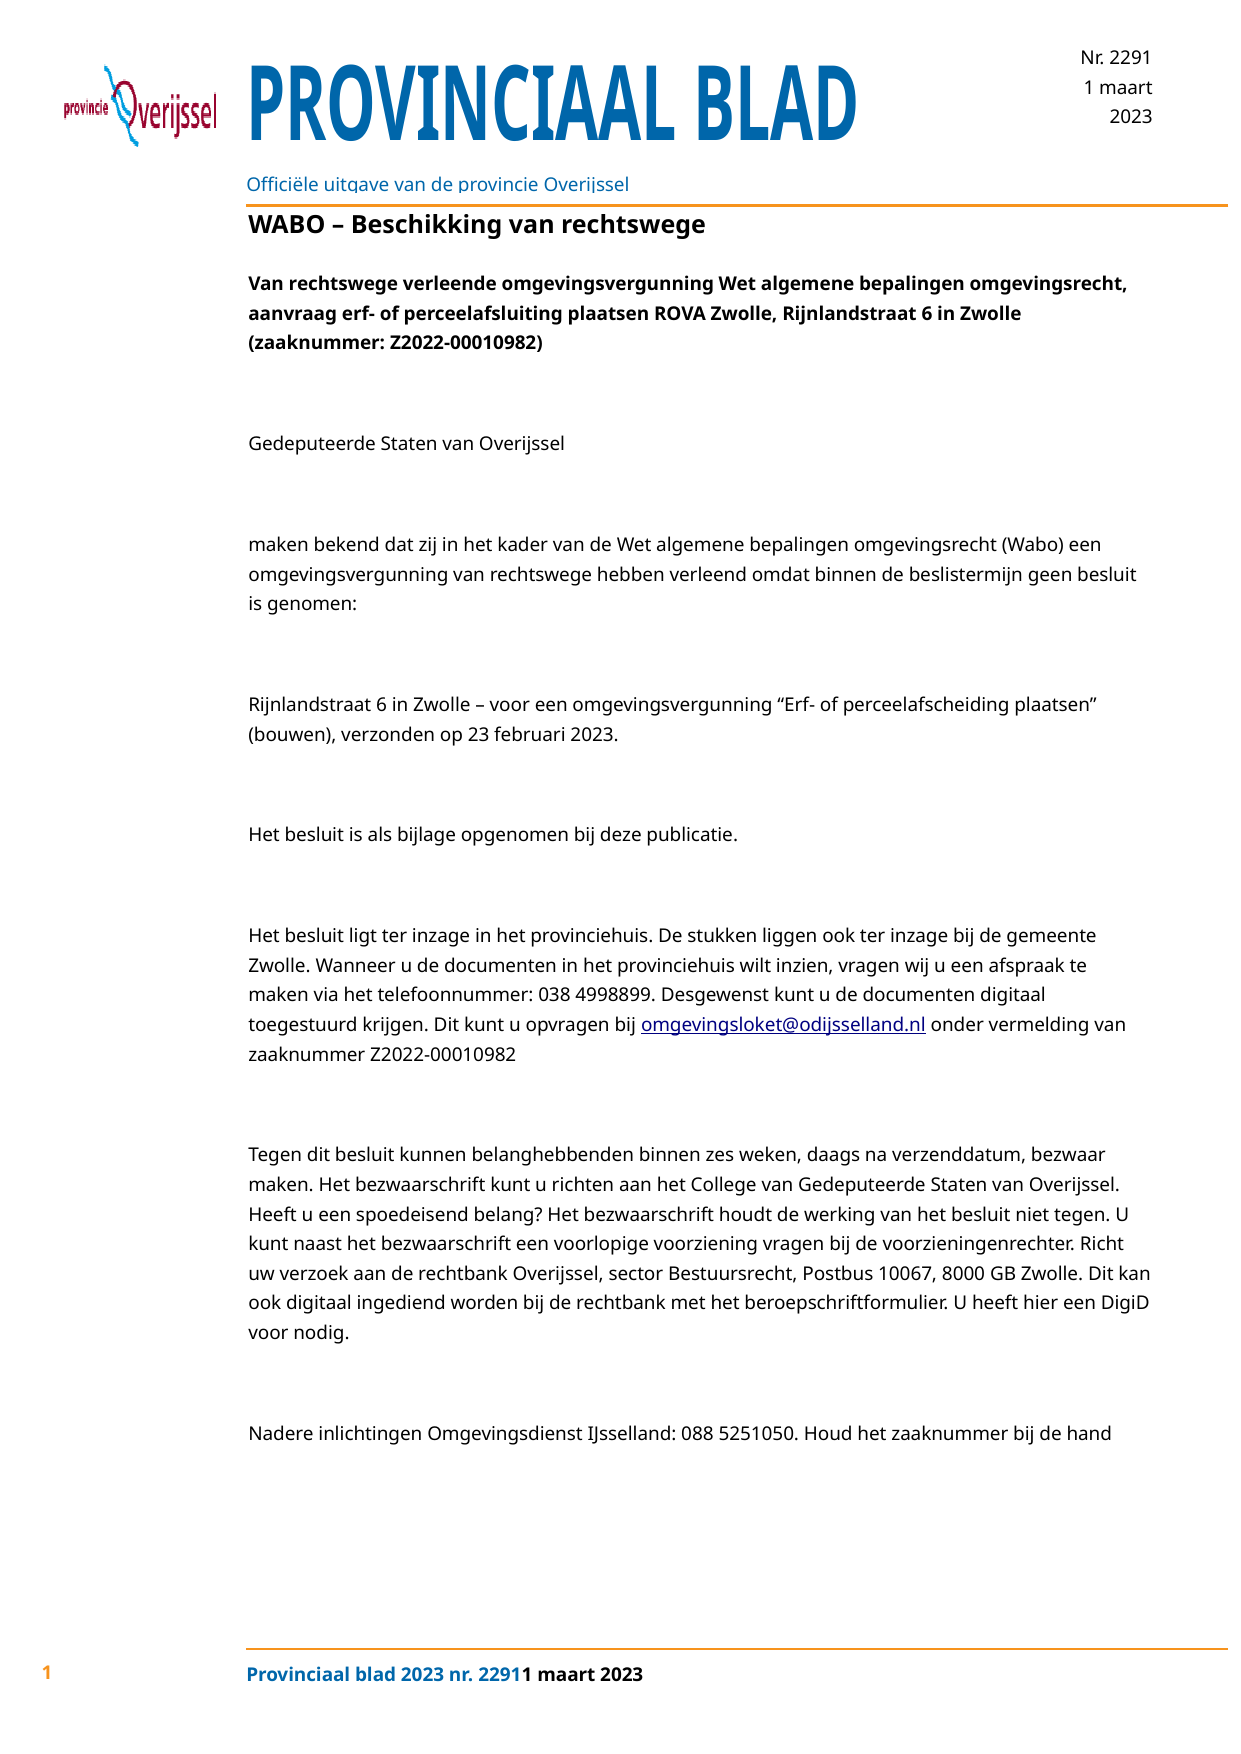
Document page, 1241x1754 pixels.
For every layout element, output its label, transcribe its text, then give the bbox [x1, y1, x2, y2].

text Rijnlandstraat 6 in Zwolle – voor een omgevingsvergunning “Erf- of perceelafscheiding plaatsen” (bouwen), verzonden op 23 februari 2023. [248, 691, 1152, 746]
text Nadere inlichtingen Omgevingsdienst IJsselland: 088 5251050. Houd het zaaknummer bij de hand [248, 1420, 1152, 1446]
text Tegen dit besluit kunnen belanghebbenden binnen zes weken, daags na verzenddatum, bezwaar maken. Het bezwaarschrift kunt u richten aan het College van Gedeputeerde Staten van Overijssel. Heeft u een spoedeisend belang? Het bezwaarschrift houdt de werking van het besluit niet tegen. U kunt naast het bezwaarschrift een voorlopige voorziening vragen bij de voorzieningenrechter. Richt uw verzoek aan de rechtbank Overijssel, sector Bestuursrecht, Postbus 10067, 8000 GB Zwolle. Dit kan ook digitaal ingediend worden bij de rechtbank met het beroepschriftformulier. U heeft hier een DigiD voor nodig. [248, 1142, 1152, 1345]
text Van rechtswege verleende omgevingsvergunning Wet algemene bepalingen omgevingsrecht, aanvraag erf- of perceelafsluiting plaatsen ROVA Zwolle, Rijnlandstraat 6 in Zwolle (zaaknummer: Z2022-00010982) [248, 270, 1152, 355]
text Het besluit is als bijlage opgenomen bij deze publicatie. [248, 822, 1152, 847]
picture [41, 47, 231, 172]
text Gedeputeerde Staten van Overijssel [248, 430, 1152, 456]
text Het besluit ligt ter inzage in het provinciehuis. De stukken liggen ook ter inzage bij de gemeente Zwolle. Wanneer u de documenten in het provinciehuis wilt inzien, vragen wij u een afspraak te maken via het telefoonnummer: 038 4998899. Desgewenst kunt u de documenten digitaal toegestuurd krijgen. Dit kunt u opvragen bij omgevingsloket@odijsselland.nl onder vermelding van zaaknummer Z2022-00010982 [248, 922, 1152, 1066]
text maken bekend dat zij in het kader van de Wet algemene bepalingen omgevingsrecht (Wabo) een omgevingsvergunning van rechtswege hebben verleend omdat binnen de beslistermijn geen besluit is genomen: [248, 531, 1152, 616]
text WABO – Beschikking van rechtswege [248, 207, 1152, 241]
